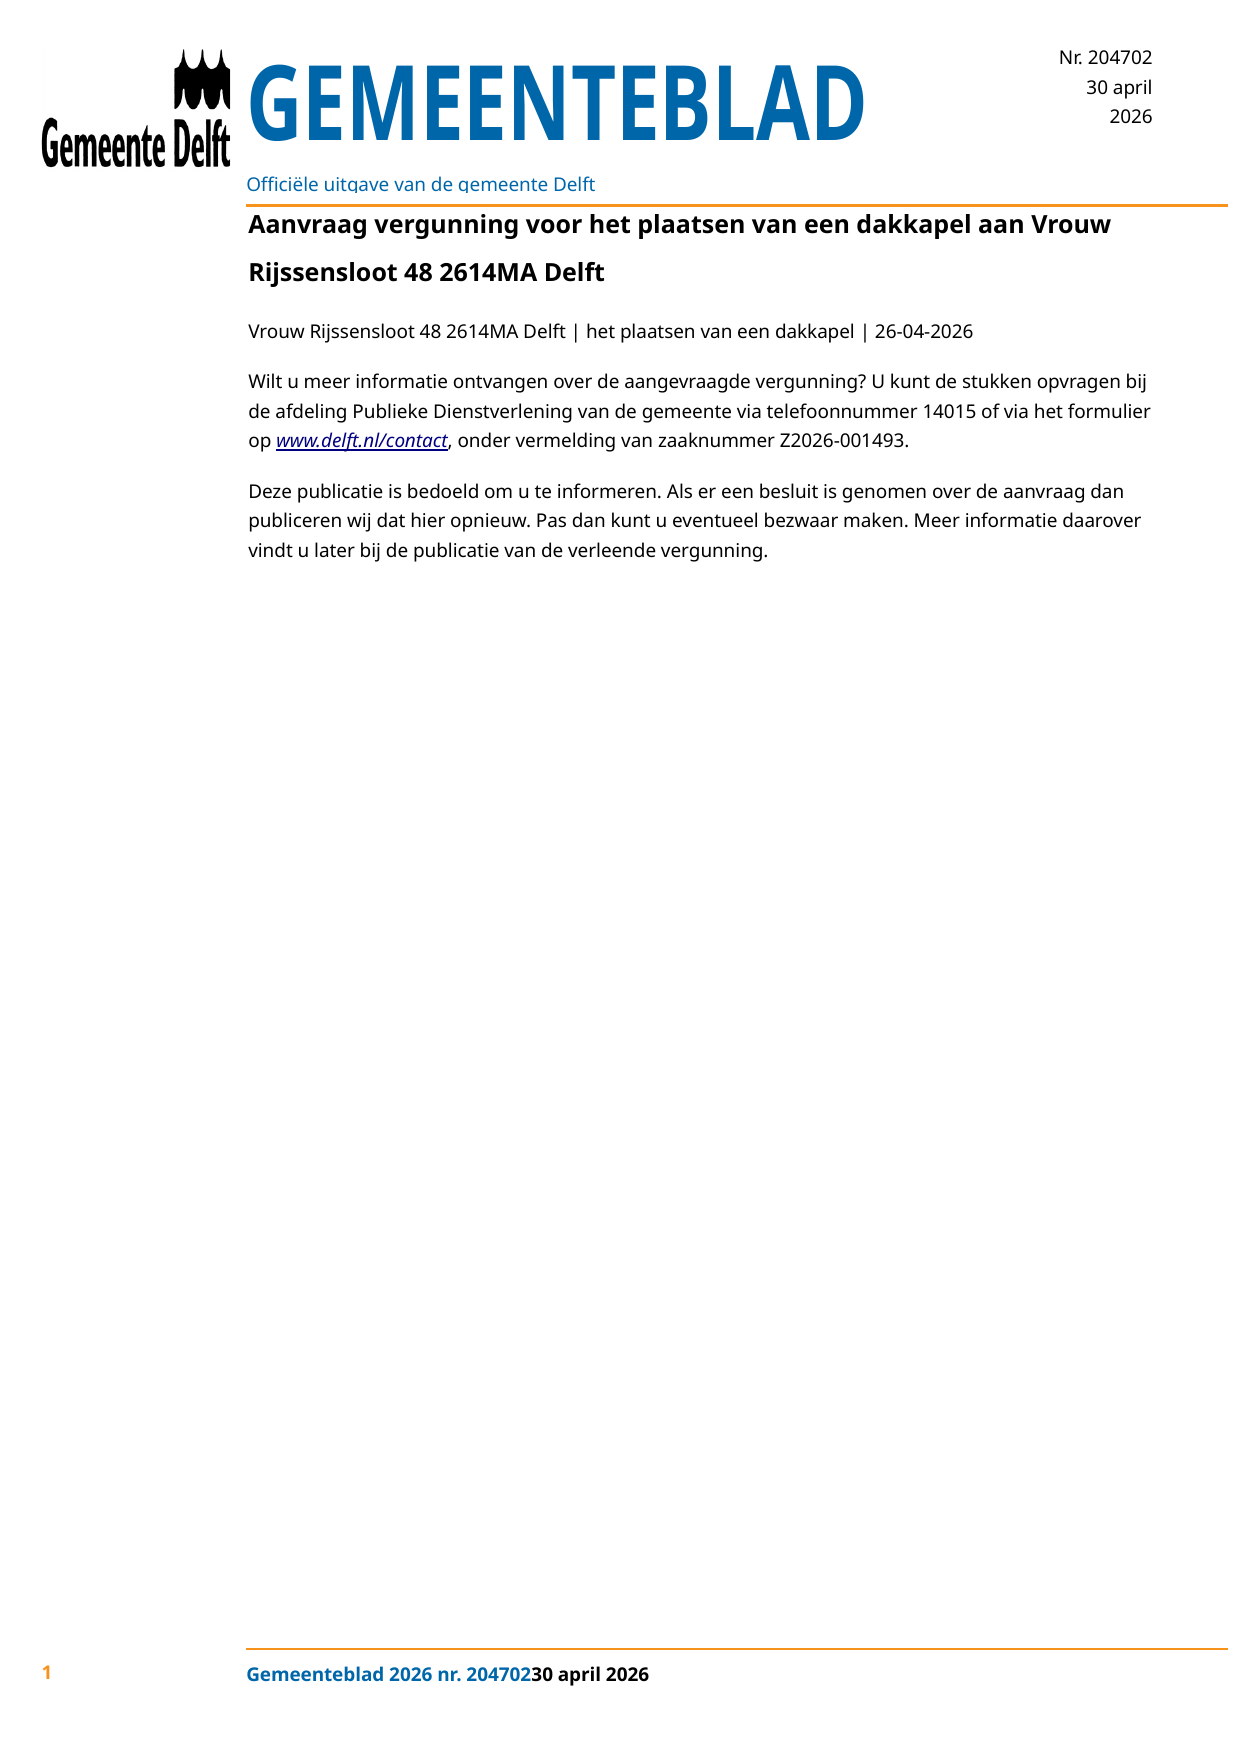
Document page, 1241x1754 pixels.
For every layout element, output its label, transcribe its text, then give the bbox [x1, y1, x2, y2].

text Vrouw Rijssensloot 48 2614MA Delft | het plaatsen van een dakkapel | 26-04-2026 [248, 318, 1152, 344]
text Deze publicatie is bedoeld om u te informeren. Als er een besluit is genomen over de aanvraag dan publiceren wij dat hier opnieuw. Pas dan kunt u eventueel bezwaar maken. Meer informatie daarover vindt u later bij de publicatie van de verleende vergunning. [248, 478, 1152, 563]
text Wilt u meer informatie ontvangen over de aangevraagde vergunning? U kunt de stukken opvragen bij de afdeling Publieke Dienstverlening van de gemeente via telefoonnummer 14015 of via het formulier op www.delft.nl/contact, onder vermelding van zaaknummer Z2026-001493. [248, 368, 1152, 453]
text Aanvraag vergunning voor het plaatsen van een dakkapel aan Vrouw Rijssensloot 48 2614MA Delft [248, 207, 1152, 288]
picture [41, 47, 231, 172]
